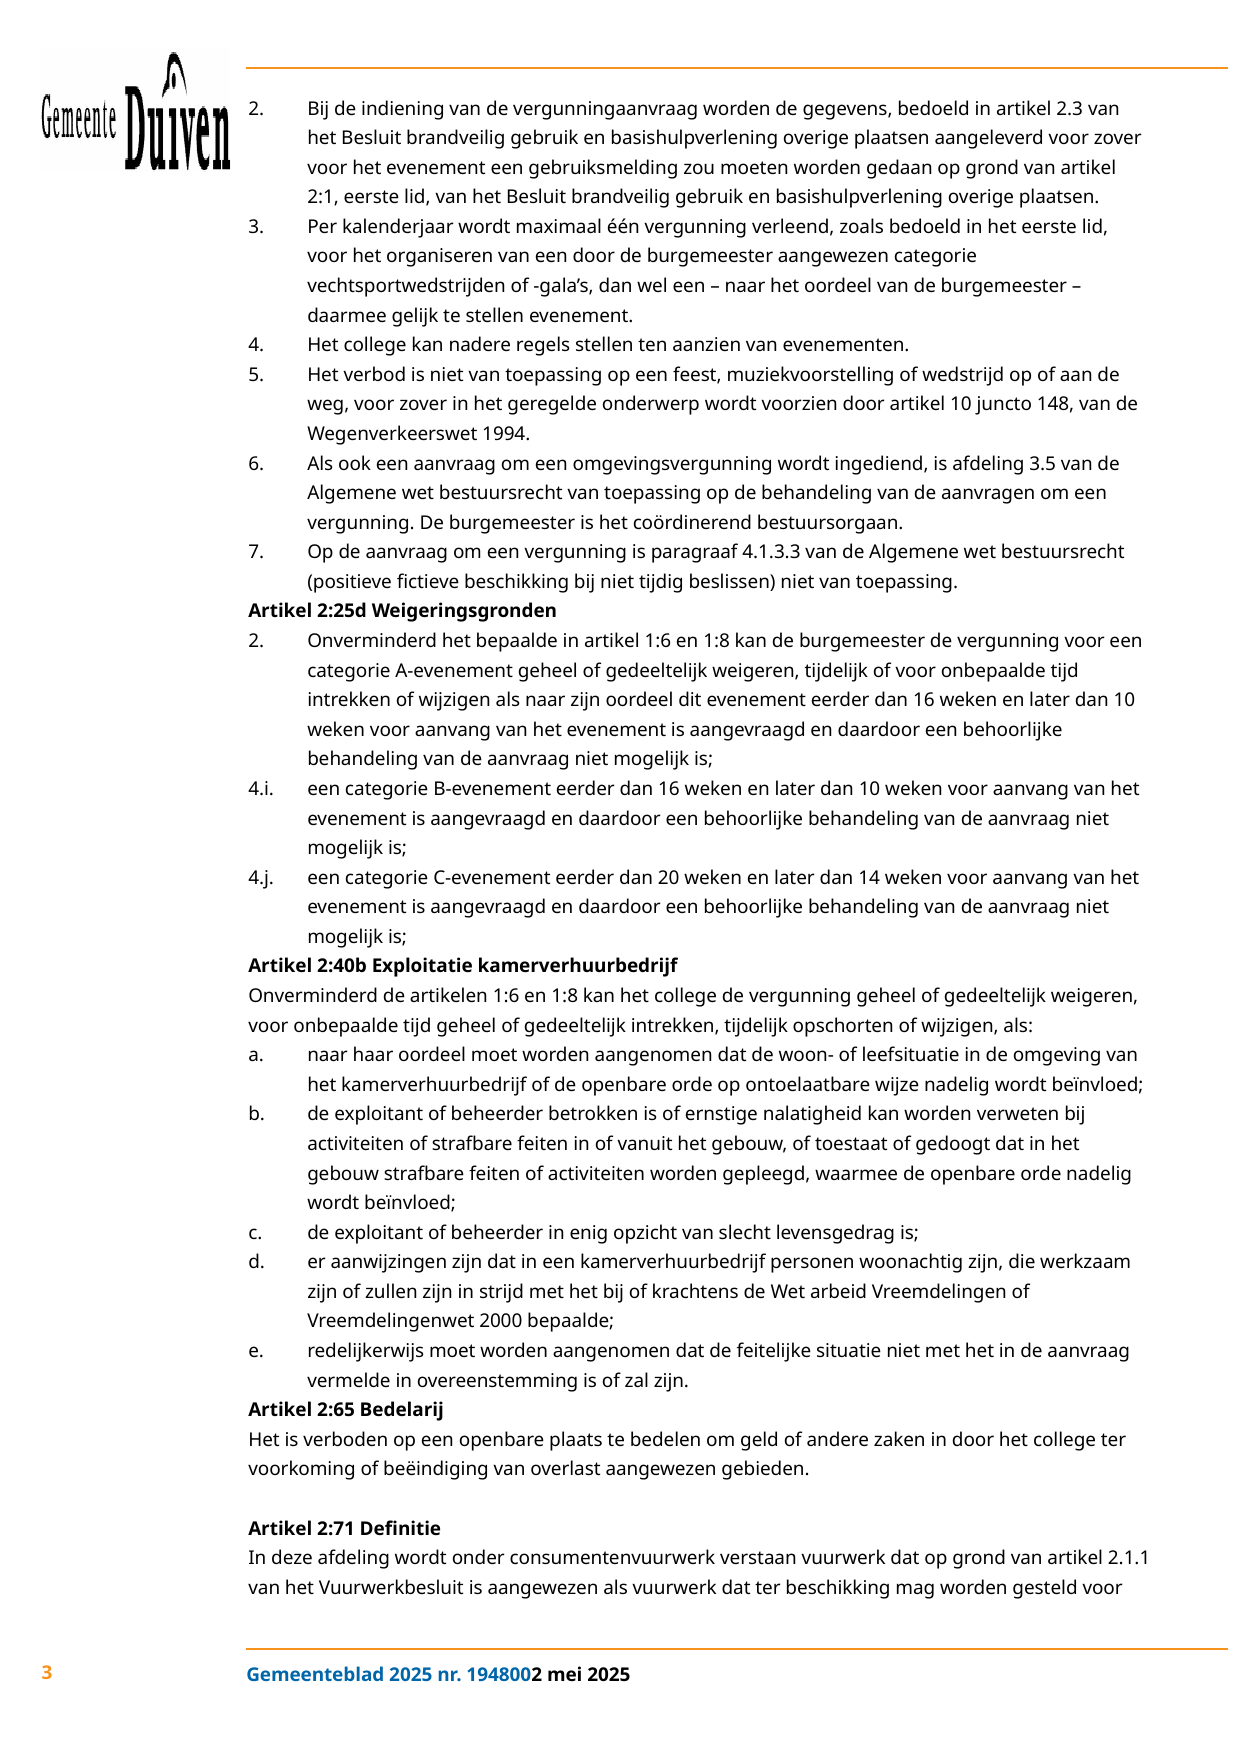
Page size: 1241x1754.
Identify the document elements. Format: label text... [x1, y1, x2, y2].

list een categorie C-evenement eerder dan 20 weken en later dan 14 weken voor aanvang van het evenement is aangevraagd en daardoor een behoorlijke behandeling van de aanvraag niet mogelijk is; [248, 864, 1152, 949]
text Artikel 2:40b Exploitatie kamerverhuurbedrijf [248, 953, 1152, 978]
list de exploitant of beheerder in enig opzicht van slecht levensgedrag is; [248, 1219, 1152, 1245]
list Het college kan nadere regels stellen ten aanzien van evenementen. [248, 331, 1152, 357]
text In deze afdeling wordt onder consumentenvuurwerk verstaan vuurwerk dat op grond van artikel 2.1.1 van het Vuurwerkbesluit is aangewezen als vuurwerk dat ter beschikking mag worden gesteld voor [248, 1544, 1152, 1600]
list Het verbod is niet van toepassing op een feest, muziekvoorstelling of wedstrijd op of aan de weg, voor zover in het geregelde onderwerp wordt voorzien door artikel 10 juncto 148, van de Wegenverkeerswet 1994. [248, 361, 1152, 446]
list er aanwijzingen zijn dat in een kamerverhuurbedrijf personen woonachtig zijn, die werkzaam zijn of zullen zijn in strijd met het bij of krachtens de Wet arbeid Vreemdelingen of Vreemdelingenwet 2000 bepaalde; [248, 1248, 1152, 1333]
list Per kalenderjaar wordt maximaal één vergunning verleend, zoals bedoeld in het eerste lid, voor het organiseren van een door de burgemeester aangewezen categorie vechtsportwedstrijden of -gala’s, dan wel een – naar het oordeel van de burgemeester – daarmee gelijk te stellen evenement. [248, 213, 1152, 328]
text Artikel 2:65 Bedelarij [248, 1396, 1152, 1422]
text Onverminderd de artikelen 1:6 en 1:8 kan het college de vergunning geheel of gedeeltelijk weigeren, voor onbepaalde tijd geheel of gedeeltelijk intrekken, tijdelijk opschorten of wijzigen, als: [248, 982, 1152, 1038]
text Artikel 2:71 Definitie [248, 1515, 1152, 1541]
list Bij de indiening van de vergunningaanvraag worden de gegevens, bedoeld in artikel 2.3 van het Besluit brandveilig gebruik en basishulpverlening overige plaatsen aangeleverd voor zover voor het evenement een gebruiksmelding zou moeten worden gedaan op grond van artikel 2:1, eerste lid, van het Besluit brandveilig gebruik en basishulpverlening overige plaatsen. [248, 95, 1152, 209]
list redelijkerwijs moet worden aangenomen dat de feitelijke situatie niet met het in de aanvraag vermelde in overeenstemming is of zal zijn. [248, 1337, 1152, 1393]
text Artikel 2:25d Weigeringsgronden [248, 598, 1152, 623]
list naar haar oordeel moet worden aangenomen dat de woon- of leefsituatie in de omgeving van het kamerverhuurbedrijf of de openbare orde op ontoelaatbare wijze nadelig wordt beïnvloed; [248, 1041, 1152, 1097]
list Onverminderd het bepaalde in artikel 1:6 en 1:8 kan de burgemeester de vergunning voor een categorie A-evenement geheel of gedeeltelijk weigeren, tijdelijk of voor onbepaalde tijd intrekken of wijzigen als naar zijn oordeel dit evenement eerder dan 16 weken en later dan 10 weken voor aanvang van het evenement is aangevraagd en daardoor een behoorlijke behandeling van de aanvraag niet mogelijk is; [248, 627, 1152, 771]
list een categorie B-evenement eerder dan 16 weken en later dan 10 weken voor aanvang van het evenement is aangevraagd en daardoor een behoorlijke behandeling van de aanvraag niet mogelijk is; [248, 775, 1152, 860]
list Als ook een aanvraag om een omgevingsvergunning wordt ingediend, is afdeling 3.5 van de Algemene wet bestuursrecht van toepassing op de behandeling van de aanvragen om een vergunning. De burgemeester is het coördinerend bestuursorgaan. [248, 450, 1152, 535]
list Op de aanvraag om een vergunning is paragraaf 4.1.3.3 van de Algemene wet bestuursrecht (positieve fictieve beschikking bij niet tijdig beslissen) niet van toepassing. [248, 538, 1152, 594]
text Het is verboden op een openbare plaats te bedelen om geld of andere zaken in door het college ter voorkoming of beëindiging van overlast aangewezen gebieden. [248, 1426, 1152, 1481]
picture [41, 47, 231, 172]
list de exploitant of beheerder betrokken is of ernstige nalatigheid kan worden verweten bij activiteiten of strafbare feiten in of vanuit het gebouw, of toestaat of gedoogt dat in het gebouw strafbare feiten of activiteiten worden gepleegd, waarmee de openbare orde nadelig wordt beïnvloed; [248, 1101, 1152, 1215]
